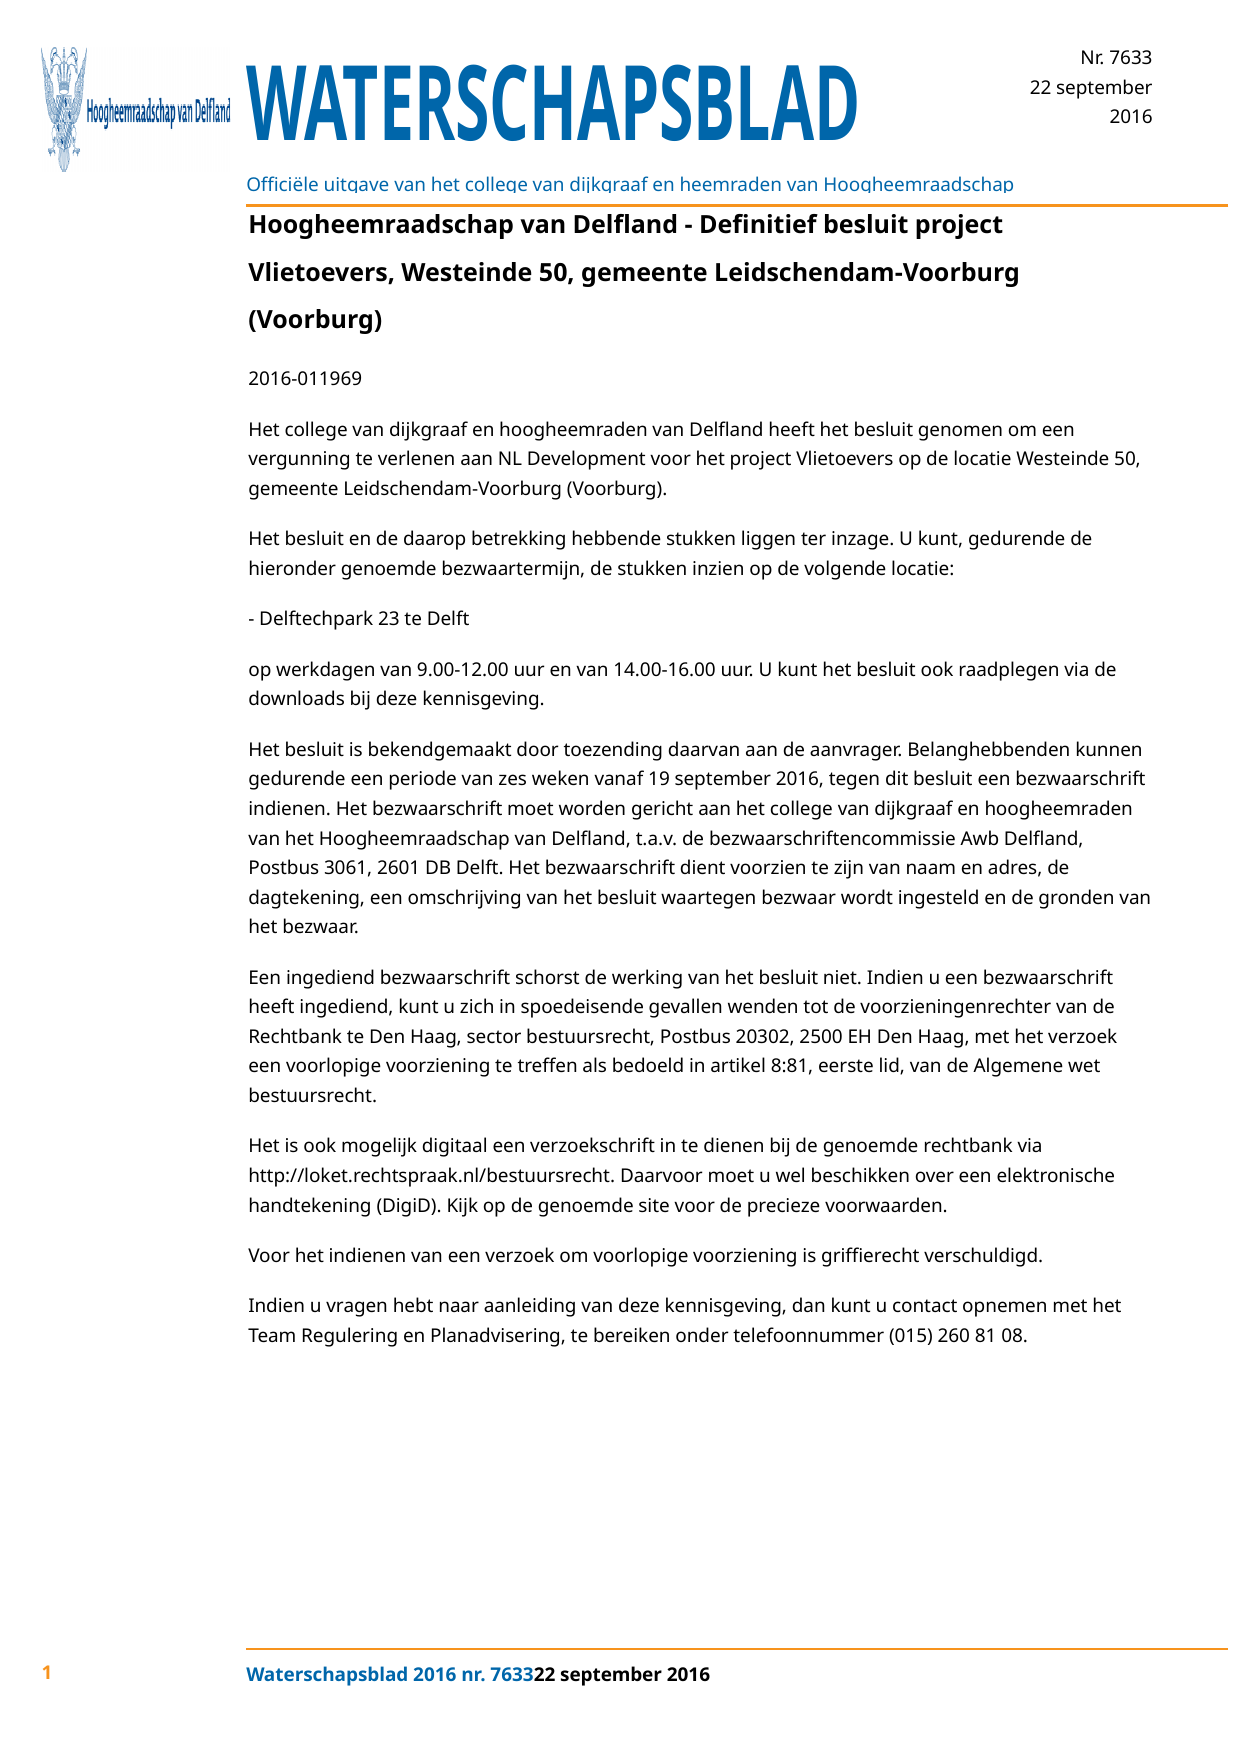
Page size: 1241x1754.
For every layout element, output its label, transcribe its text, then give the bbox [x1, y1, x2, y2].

text Het is ook mogelijk digitaal een verzoekschrift in te dienen bij de genoemde rechtbank via http://loket.rechtspraak.nl/bestuursrecht. Daarvoor moet u wel beschikken over een elektronische handtekening (DigiD). Kijk op de genoemde site voor de precieze voorwaarden. [248, 1133, 1152, 1217]
text 2016-011969 [248, 366, 1152, 391]
text Het besluit en de daarop betrekking hebbende stukken liggen ter inzage. U kunt, gedurende de hieronder genoemde bezwaartermijn, de stukken inzien op de volgende locatie: [248, 526, 1152, 581]
text Voor het indienen van een verzoek om voorlopige voorziening is griffierecht verschuldigd. [248, 1242, 1152, 1268]
text Indien u vragen hebt naar aanleiding van deze kennisgeving, dan kunt u contact opnemen met het Team Regulering en Planadvisering, te bereiken onder telefoonnummer (015) 260 81 08. [248, 1293, 1152, 1348]
text - Delftechpark 23 te Delft [248, 606, 1152, 631]
text Een ingediend bezwaarschrift schorst de werking van het besluit niet. Indien u een bezwaarschrift heeft ingediend, kunt u zich in spoedeisende gevallen wenden tot de voorzieningenrechter van de Rechtbank te Den Haag, sector bestuursrecht, Postbus 20302, 2500 EH Den Haag, met het verzoek een voorlopige voorziening te treffen als bedoeld in artikel 8:81, eerste lid, van de Algemene wet bestuursrecht. [248, 964, 1152, 1108]
text op werkdagen van 9.00-12.00 uur en van 14.00-16.00 uur. U kunt het besluit ook raadplegen via de downloads bij deze kennisgeving. [248, 656, 1152, 711]
text Het college van dijkgraaf en hoogheemraden van Delfland heeft het besluit genomen om een vergunning te verlenen aan NL Development voor het project Vlietoevers op de locatie Westeinde 50, gemeente Leidschendam-Voorburg (Voorburg). [248, 416, 1152, 501]
text Het besluit is bekendgemaakt door toezending daarvan aan de aanvrager. Belanghebbenden kunnen gedurende een periode van zes weken vanaf 19 september 2016, tegen dit besluit een bezwaarschrift indienen. Het bezwaarschrift moet worden gericht aan het college van dijkgraaf en hoogheemraden van het Hoogheemraadschap van Delfland, t.a.v. de bezwaarschriftencommissie Awb Delfland, Postbus 3061, 2601 DB Delft. Het bezwaarschrift dient voorzien te zijn van naam en adres, de dagtekening, een omschrijving van het besluit waartegen bezwaar wordt ingesteld en de gronden van het bezwaar. [248, 736, 1152, 939]
text Hoogheemraadschap van Delfland - Definitief besluit project Vlietoevers, Westeinde 50, gemeente Leidschendam-Voorburg (Voorburg) [248, 207, 1152, 336]
picture [41, 47, 231, 172]
